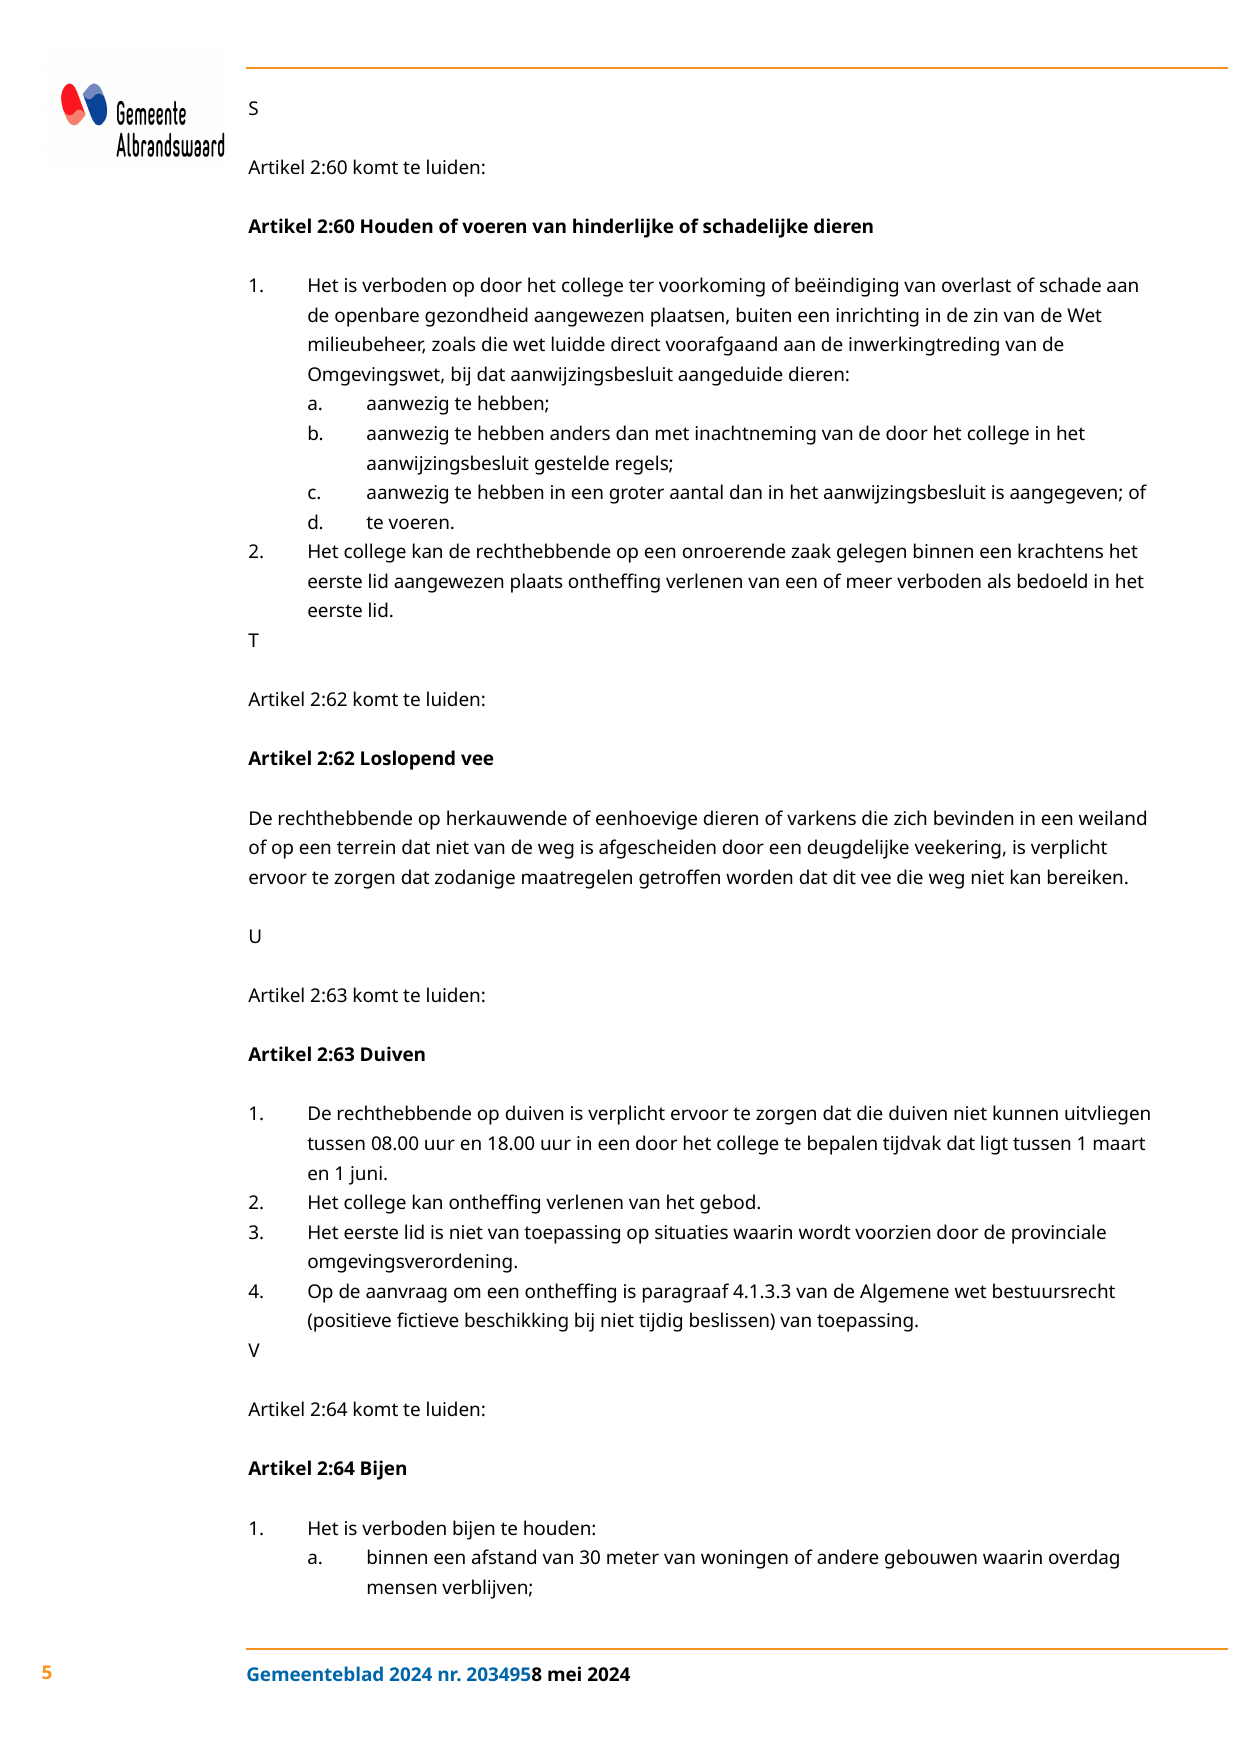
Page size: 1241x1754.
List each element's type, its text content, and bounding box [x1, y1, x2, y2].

text Artikel 2:62 komt te luiden: [248, 686, 1152, 712]
list Het is verboden op door het college ter voorkoming of beëindiging van overlast of schade aan de openbare gezondheid aangewezen plaatsen, buiten een inrichting in de zin van de Wet milieubeheer, zoals die wet luidde direct voorafgaand aan de inwerkingtreding van de Omgevingswet, bij dat aanwijzingsbesluit aangeduide dieren: [248, 272, 1152, 387]
text Artikel 2:64 Bijen [248, 1456, 1152, 1481]
text Artikel 2:62 Loslopend vee [248, 746, 1152, 771]
text V [248, 1337, 1152, 1363]
list Het college kan ontheffing verlenen van het gebod. [248, 1189, 1152, 1215]
list Het college kan de rechthebbende op een onroerende zaak gelegen binnen een krachtens het eerste lid aangewezen plaats ontheffing verlenen van een of meer verboden als bedoeld in het eerste lid. [248, 538, 1152, 623]
text Artikel 2:63 Duiven [248, 1041, 1152, 1067]
text U [248, 923, 1152, 949]
list aanwezig te hebben; [307, 391, 1152, 416]
list binnen een afstand van 30 meter van woningen of andere gebouwen waarin overdag mensen verblijven; [307, 1544, 1152, 1600]
text Artikel 2:60 komt te luiden: [248, 154, 1152, 180]
list aanwezig te hebben anders dan met inachtneming van de door het college in het aanwijzingsbesluit gestelde regels; [307, 420, 1152, 476]
text S [248, 95, 1152, 121]
list Op de aanvraag om een ontheffing is paragraaf 4.1.3.3 van de Algemene wet bestuursrecht (positieve fictieve beschikking bij niet tijdig beslissen) van toepassing. [248, 1278, 1152, 1333]
list te voeren. [307, 509, 1152, 535]
picture [41, 47, 231, 172]
text Artikel 2:63 komt te luiden: [248, 982, 1152, 1008]
text Artikel 2:64 komt te luiden: [248, 1396, 1152, 1422]
list Het eerste lid is niet van toepassing op situaties waarin wordt voorzien door de provinciale omgevingsverordening. [248, 1219, 1152, 1274]
list De rechthebbende op duiven is verplicht ervoor te zorgen dat die duiven niet kunnen uitvliegen tussen 08.00 uur en 18.00 uur in een door het college te bepalen tijdvak dat ligt tussen 1 maart en 1 juni. [248, 1101, 1152, 1186]
text Artikel 2:60 Houden of voeren van hinderlijke of schadelijke dieren [248, 213, 1152, 239]
text De rechthebbende op herkauwende of eenhoevige dieren of varkens die zich bevinden in een weiland of op een terrein dat niet van de weg is afgescheiden door een deugdelijke veekering, is verplicht ervoor te zorgen dat zodanige maatregelen getroffen worden dat dit vee die weg niet kan bereiken. [248, 805, 1152, 890]
list Het is verboden bijen te houden: [248, 1515, 1152, 1541]
list aanwezig te hebben in een groter aantal dan in het aanwijzingsbesluit is aangegeven; of [307, 479, 1152, 505]
text T [248, 627, 1152, 653]
